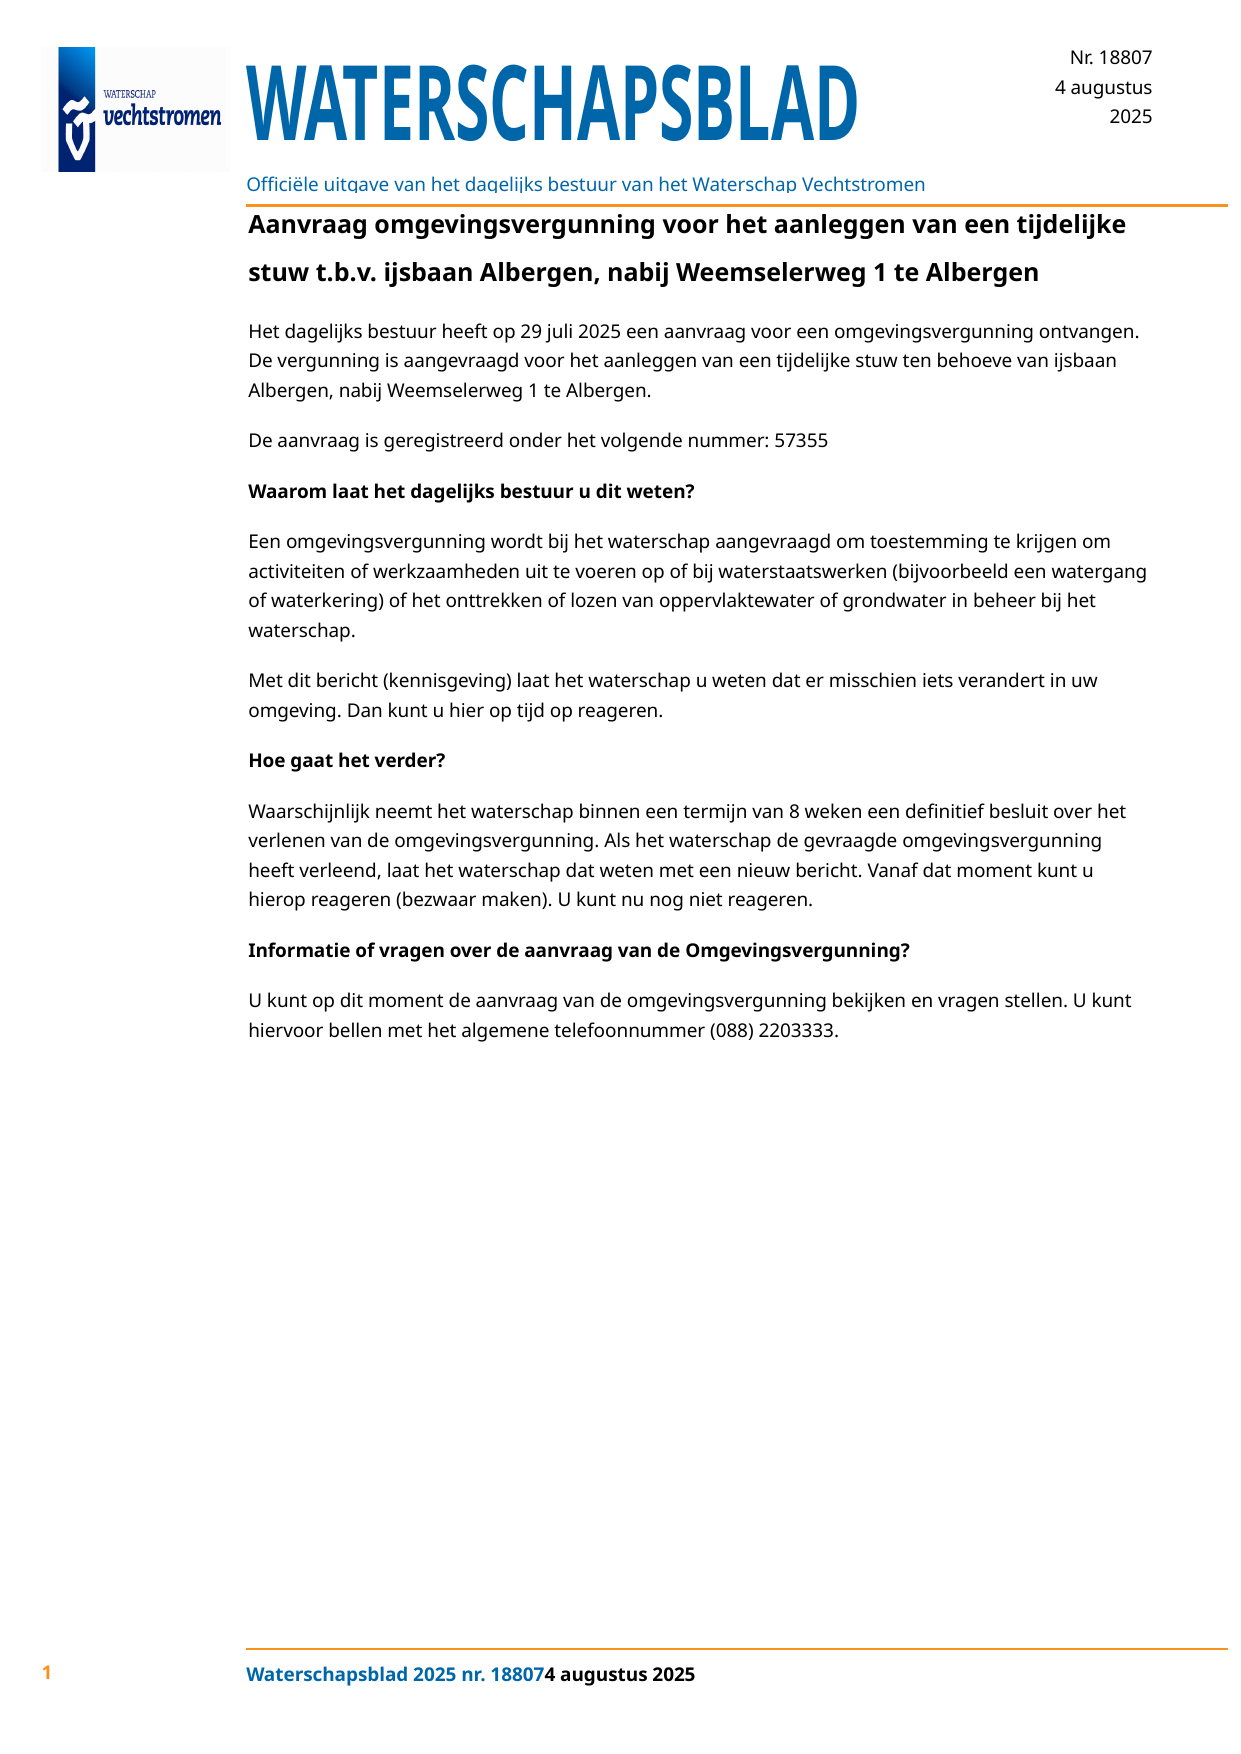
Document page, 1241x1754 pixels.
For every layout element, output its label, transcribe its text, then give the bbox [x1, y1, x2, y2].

text De aanvraag is geregistreerd onder het volgende nummer: 57355 [248, 427, 1152, 453]
text Met dit bericht (kennisgeving) laat het waterschap u weten dat er misschien iets verandert in uw omgeving. Dan kunt u hier op tijd op reageren. [248, 667, 1152, 723]
text U kunt op dit moment de aanvraag van de omgevingsvergunning bekijken en vragen stellen. U kunt hiervoor bellen met het algemene telefoonnummer (088) 2203333. [248, 987, 1152, 1043]
text Aanvraag omgevingsvergunning voor het aanleggen van een tijdelijke stuw t.b.v. ijsbaan Albergen, nabij Weemselerweg 1 te Albergen [248, 207, 1152, 288]
text Informatie of vragen over de aanvraag van de Omgevingsvergunning? [248, 937, 1152, 963]
picture [41, 47, 231, 172]
text Waarom laat het dagelijks bestuur u dit weten? [248, 478, 1152, 504]
text Het dagelijks bestuur heeft op 29 juli 2025 een aanvraag voor een omgevingsvergunning ontvangen. De vergunning is aangevraagd voor het aanleggen van een tijdelijke stuw ten behoeve van ijsbaan Albergen, nabij Weemselerweg 1 te Albergen. [248, 318, 1152, 403]
text Waarschijnlijk neemt het waterschap binnen een termijn van 8 weken een definitief besluit over het verlenen van de omgevingsvergunning. Als het waterschap de gevraagde omgevingsvergunning heeft verleend, laat het waterschap dat weten met een nieuw bericht. Vanaf dat moment kunt u hierop reageren (bezwaar maken). U kunt nu nog niet reageren. [248, 798, 1152, 912]
text Een omgevingsvergunning wordt bij het waterschap aangevraagd om toestemming te krijgen om activiteiten of werkzaamheden uit te voeren op of bij waterstaatswerken (bijvoorbeeld een watergang of waterkering) of het onttrekken of lozen van oppervlaktewater of grondwater in beheer bij het waterschap. [248, 528, 1152, 643]
text Hoe gaat het verder? [248, 747, 1152, 773]
